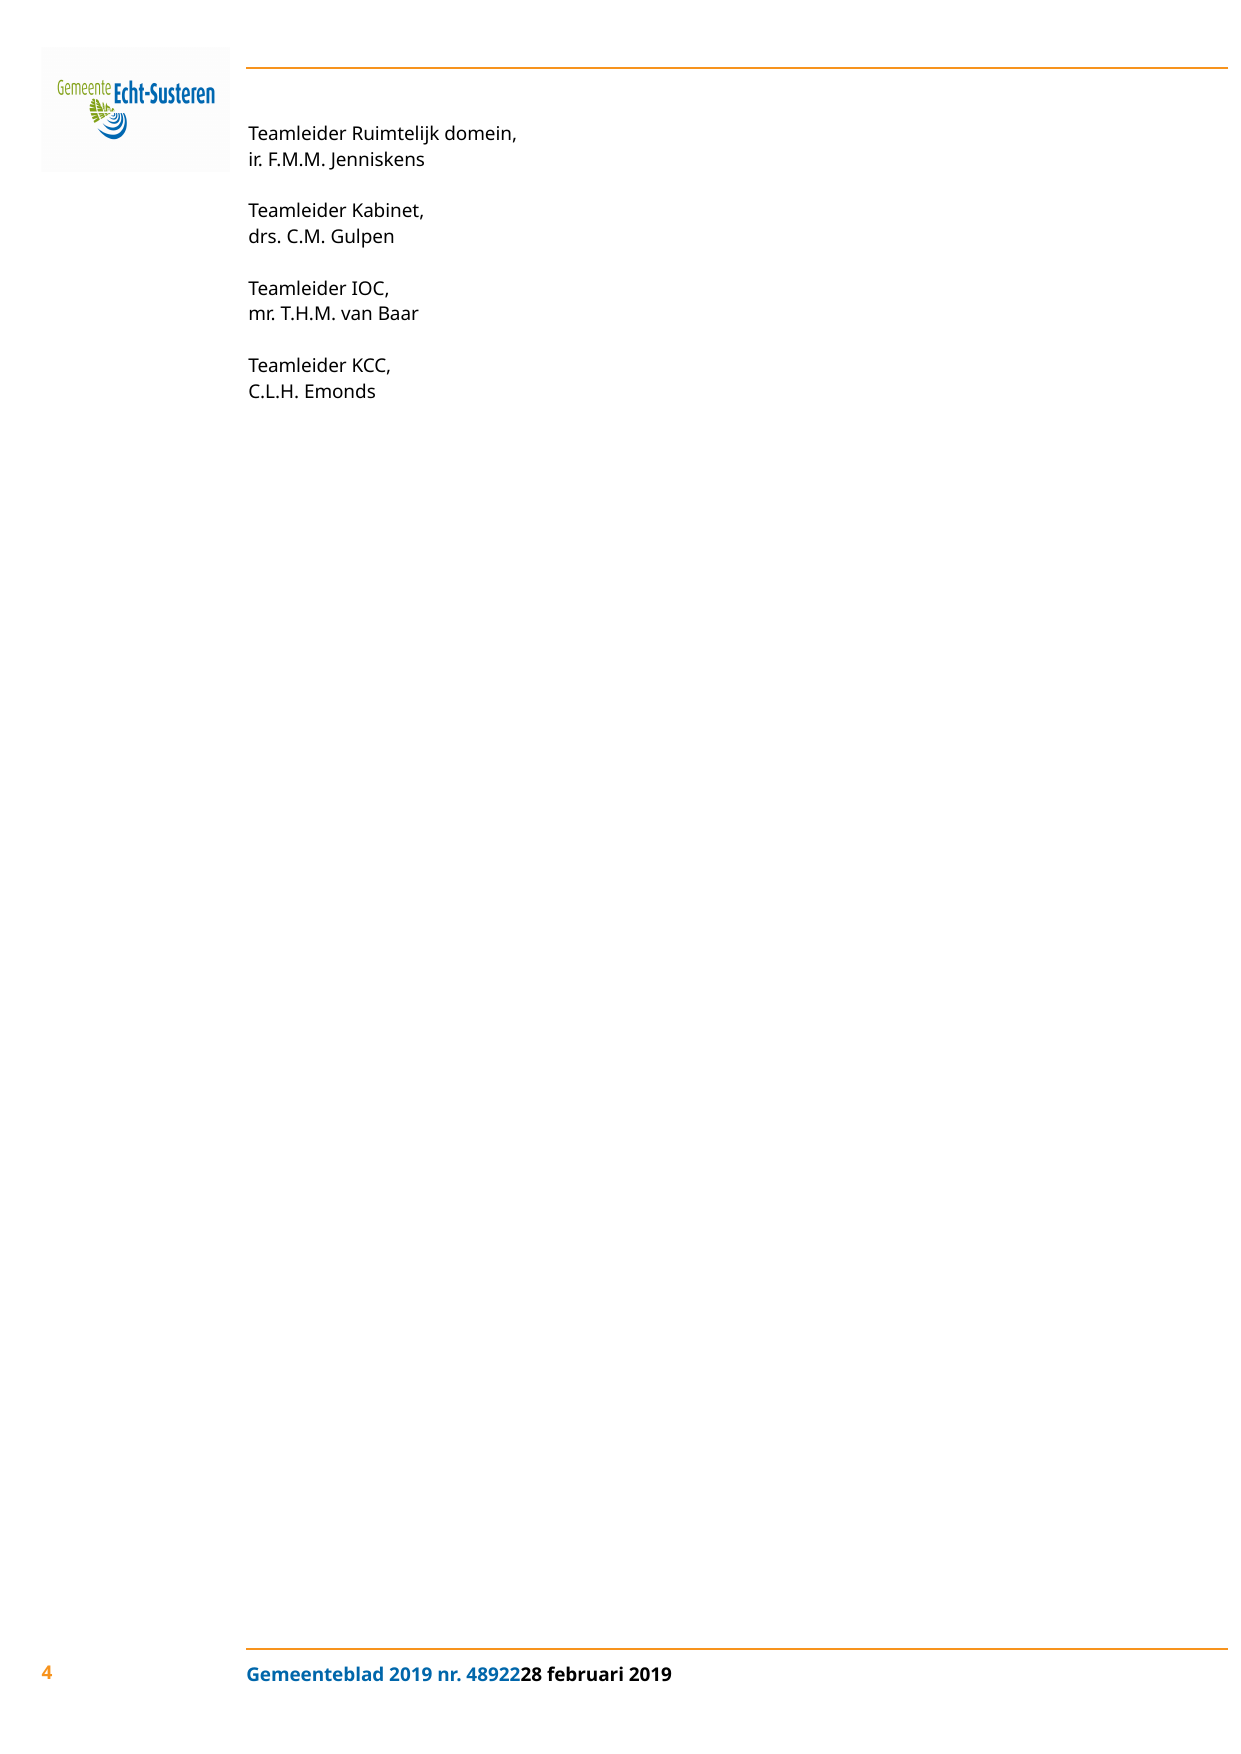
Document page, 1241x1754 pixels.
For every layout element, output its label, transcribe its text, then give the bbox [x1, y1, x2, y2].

picture [41, 47, 231, 172]
text Teamleider Kabinet, [248, 198, 1152, 223]
text ir. F.M.M. Jenniskens [248, 146, 1152, 172]
text Teamleider Ruimtelijk domein, [248, 121, 1152, 146]
text drs. C.M. Gulpen [248, 223, 1152, 249]
text Teamleider IOC, [248, 275, 1152, 301]
text C.L.H. Emonds [248, 378, 1152, 403]
text mr. T.H.M. van Baar [248, 301, 1152, 326]
text Teamleider KCC, [248, 352, 1152, 378]
